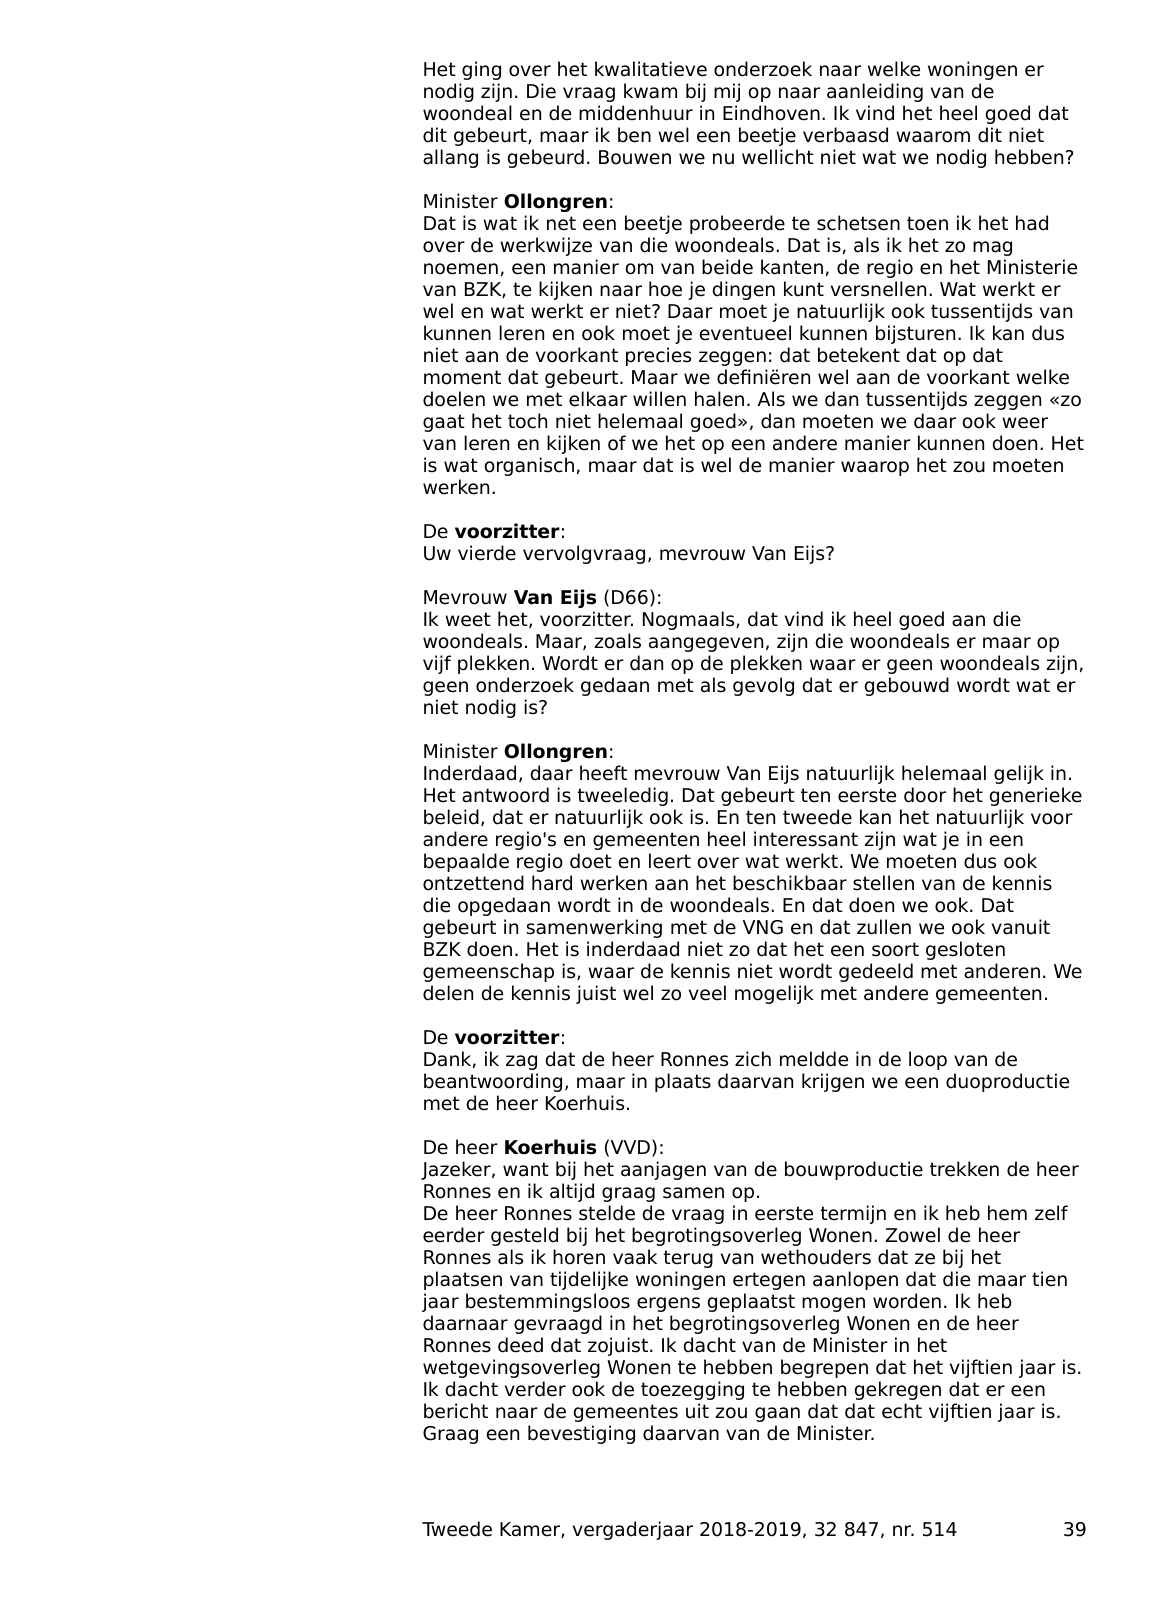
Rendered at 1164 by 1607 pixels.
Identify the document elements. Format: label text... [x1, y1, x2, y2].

text Jazeker, want bij het aanjagen van de bouwproductie trekken de heer Ronnes en ik altijd graag samen op. [422, 1159, 1087, 1203]
text Uw vierde vervolgvraag, mevrouw Van Eijs? [422, 543, 1087, 565]
text De voorzitter: [422, 1027, 1087, 1049]
text De heer Koerhuis (VVD): [422, 1137, 1087, 1159]
text Ik weet het, voorzitter. Nogmaals, dat vind ik heel goed aan die woondeals. Maar, zoals aangegeven, zijn die woondeals er maar op vijf plekken. Wordt er dan op de plekken waar er geen woondeals zijn, geen onderzoek gedaan met als gevolg dat er gebouwd wordt wat er niet nodig is? [422, 609, 1087, 719]
text Inderdaad, daar heeft mevrouw Van Eijs natuurlijk helemaal gelijk in. Het antwoord is tweeledig. Dat gebeurt ten eerste door het generieke beleid, dat er natuurlijk ook is. En ten tweede kan het natuurlijk voor andere regio's en gemeenten heel interessant zijn wat je in een bepaalde regio doet en leert over wat werkt. We moeten dus ook ontzettend hard werken aan het beschikbaar stellen van de kennis die opgedaan wordt in de woondeals. En dat doen we ook. Dat gebeurt in samenwerking met de VNG en dat zullen we ook vanuit BZK doen. Het is inderdaad niet zo dat het een soort gesloten gemeenschap is, waar de kennis niet wordt gedeeld met anderen. We delen de kennis juist wel zo veel mogelijk met andere gemeenten. [422, 763, 1087, 1005]
text Mevrouw Van Eijs (D66): [422, 587, 1087, 609]
text Het ging over het kwalitatieve onderzoek naar welke woningen er nodig zijn. Die vraag kwam bij mij op naar aanleiding van de woondeal en de middenhuur in Eindhoven. Ik vind het heel goed dat dit gebeurt, maar ik ben wel een beetje verbaasd waarom dit niet allang is gebeurd. Bouwen we nu wellicht niet wat we nodig hebben? [422, 59, 1087, 169]
text De heer Ronnes stelde de vraag in eerste termijn en ik heb hem zelf eerder gesteld bij het begrotingsoverleg Wonen. Zowel de heer Ronnes als ik horen vaak terug van wethouders dat ze bij het plaatsen van tijdelijke woningen ertegen aanlopen dat die maar tien jaar bestemmingsloos ergens geplaatst mogen worden. Ik heb daarnaar gevraagd in het begrotingsoverleg Wonen en de heer Ronnes deed dat zojuist. Ik dacht van de Minister in het wetgevingsoverleg Wonen te hebben begrepen dat het vijftien jaar is. Ik dacht verder ook de toezegging te hebben gekregen dat er een bericht naar de gemeentes uit zou gaan dat dat echt vijftien jaar is. Graag een bevestiging daarvan van de Minister. [422, 1203, 1087, 1445]
text Dank, ik zag dat de heer Ronnes zich meldde in de loop van de beantwoording, maar in plaats daarvan krijgen we een duoproductie met de heer Koerhuis. [422, 1049, 1087, 1115]
text Minister Ollongren: [422, 191, 1087, 213]
text Minister Ollongren: [422, 741, 1087, 763]
text De voorzitter: [422, 521, 1087, 543]
text Dat is wat ik net een beetje probeerde te schetsen toen ik het had over de werkwijze van die woondeals. Dat is, als ik het zo mag noemen, een manier om van beide kanten, de regio en het Ministerie van BZK, te kijken naar hoe je dingen kunt versnellen. Wat werkt er wel en wat werkt er niet? Daar moet je natuurlijk ook tussentijds van kunnen leren en ook moet je eventueel kunnen bijsturen. Ik kan dus niet aan de voorkant precies zeggen: dat betekent dat op dat moment dat gebeurt. Maar we definiëren wel aan de voorkant welke doelen we met elkaar willen halen. Als we dan tussentijds zeggen «zo gaat het toch niet helemaal goed», dan moeten we daar ook weer van leren en kijken of we het op een andere manier kunnen doen. Het is wat organisch, maar dat is wel de manier waarop het zou moeten werken. [422, 213, 1087, 499]
